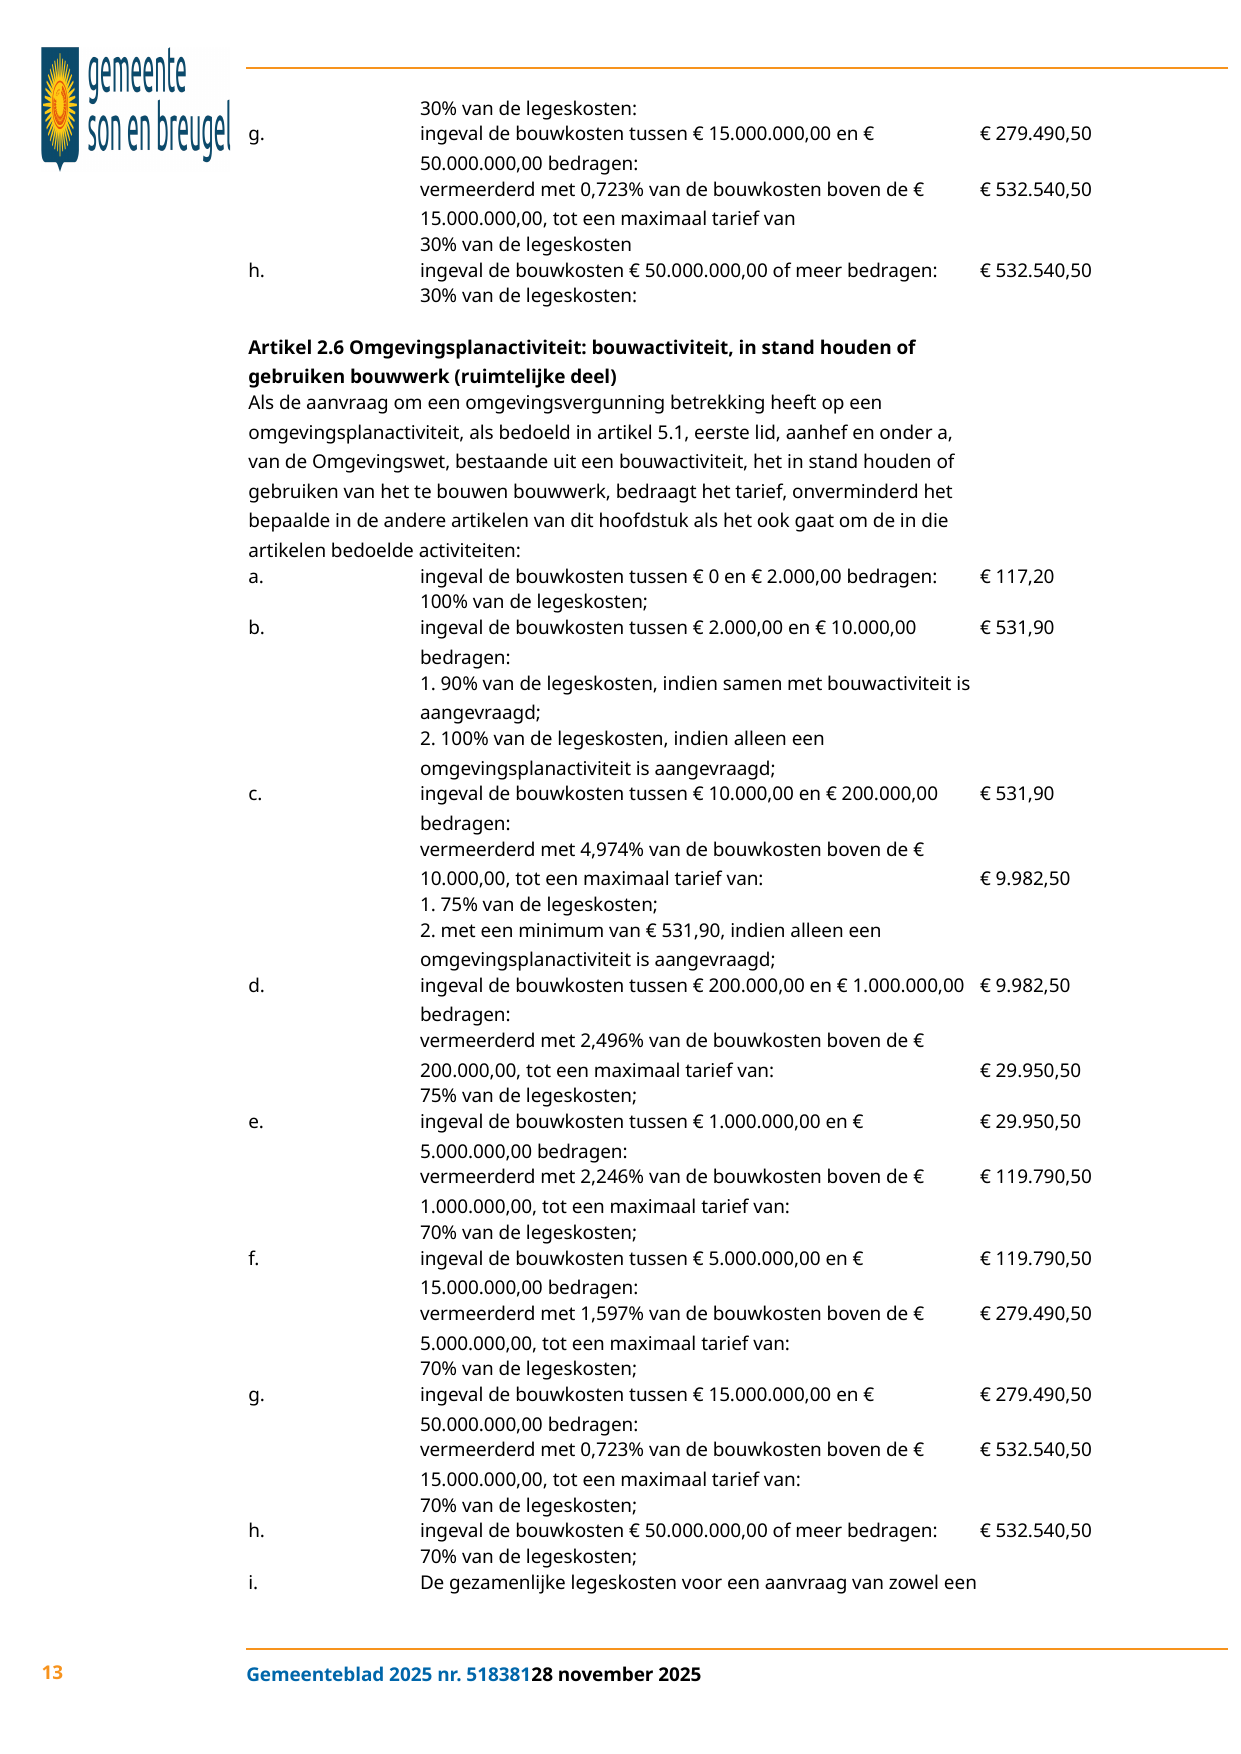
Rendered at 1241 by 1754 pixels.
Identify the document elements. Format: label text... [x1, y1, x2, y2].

table_cell ingeval de bouwkosten tussen € 5.000.000,00 en € 15.000.000,00 bedragen: [420, 1245, 980, 1300]
picture [41, 47, 231, 172]
table_cell € 117,20 [980, 563, 1152, 589]
table_cell [248, 1543, 420, 1569]
table_cell ingeval de bouwkosten tussen € 10.000,00 en € 200.000,00 bedragen: [420, 780, 980, 836]
table_cell vermeerderd met 2,246% van de bouwkosten boven de € 1.000.000,00, tot een maximaal tarief van: [420, 1164, 980, 1219]
table_cell vermeerderd met 0,723% van de bouwkosten boven de € 15.000.000,00, tot een maximaal tarief van: [420, 1436, 980, 1492]
table_cell [248, 725, 420, 780]
table_cell € 119.790,50 [980, 1164, 1152, 1219]
table_cell vermeerderd met 1,597% van de bouwkosten boven de € 5.000.000,00, tot een maximaal tarief van: [420, 1300, 980, 1355]
table_cell [980, 95, 1152, 121]
table_cell 70% van de legeskosten; [420, 1219, 980, 1245]
table_cell ingeval de bouwkosten tussen € 200.000,00 en € 1.000.000,00 bedragen: [420, 972, 980, 1027]
table_cell ingeval de bouwkosten tussen € 15.000.000,00 en € 50.000.000,00 bedragen: [420, 121, 980, 176]
table_cell € 29.950,50 [980, 1028, 1152, 1083]
table_cell [248, 231, 420, 257]
table_cell 75% van de legeskosten; [420, 1083, 980, 1108]
table_cell [248, 917, 420, 972]
table_cell [248, 1083, 420, 1108]
table_cell € 532.540,50 [980, 257, 1152, 283]
table_cell vermeerderd met 4,974% van de bouwkosten boven de € 10.000,00, tot een maximaal tarief van: [420, 836, 980, 891]
table_cell [248, 1164, 420, 1219]
table_cell ingeval de bouwkosten tussen € 15.000.000,00 en € 50.000.000,00 bedragen: [420, 1381, 980, 1436]
table_cell c. [248, 780, 420, 836]
table_cell 1. 90% van de legeskosten, indien samen met bouwactiviteit is aangevraagd; [420, 670, 980, 725]
table_cell [248, 589, 420, 614]
table_cell [980, 1355, 1152, 1381]
table_cell [980, 1543, 1152, 1569]
table_cell € 29.950,50 [980, 1109, 1152, 1164]
table_cell 70% van de legeskosten; [420, 1543, 980, 1569]
table_cell [248, 1219, 420, 1245]
table_cell h. [248, 257, 420, 283]
table_cell [980, 1492, 1152, 1517]
table_cell [248, 1436, 420, 1492]
table_cell ingeval de bouwkosten € 50.000.000,00 of meer bedragen: [420, 1518, 980, 1543]
table_cell [980, 1083, 1152, 1108]
table_cell € 532.540,50 [980, 1518, 1152, 1543]
table_cell [980, 1219, 1152, 1245]
table_cell e. [248, 1109, 420, 1164]
table_cell vermeerderd met 2,496% van de bouwkosten boven de € 200.000,00, tot een maximaal tarief van: [420, 1028, 980, 1083]
table_cell 30% van de legeskosten: [420, 283, 980, 308]
table_cell [248, 836, 420, 891]
table_cell € 531,90 [980, 615, 1152, 670]
table_cell [248, 670, 420, 725]
table_cell d. [248, 972, 420, 1027]
table_cell g. [248, 121, 420, 176]
table_cell € 119.790,50 [980, 1245, 1152, 1300]
table_cell ingeval de bouwkosten tussen € 0 en € 2.000,00 bedragen: [420, 563, 980, 589]
table_cell € 279.490,50 [980, 1300, 1152, 1355]
table_cell [420, 308, 980, 334]
table_cell h. [248, 1518, 420, 1543]
table_cell vermeerderd met 0,723% van de bouwkosten boven de € 15.000.000,00, tot een maximaal tarief van [420, 176, 980, 231]
table_cell [248, 283, 420, 308]
table_cell a. [248, 563, 420, 589]
table_cell [248, 1355, 420, 1381]
table_cell 2. met een minimum van € 531,90, indien alleen een omgevingsplanactiviteit is aangevraagd; [420, 917, 980, 972]
table_cell € 9.982,50 [980, 836, 1152, 891]
table_cell 70% van de legeskosten; [420, 1355, 980, 1381]
table_cell 100% van de legeskosten; [420, 589, 980, 614]
table_cell € 532.540,50 [980, 1436, 1152, 1492]
table_cell € 9.982,50 [980, 972, 1152, 1027]
table_cell 2. 100% van de legeskosten, indien alleen een omgevingsplanactiviteit is aangevraagd; [420, 725, 980, 780]
table_cell [980, 725, 1152, 780]
table_cell ingeval de bouwkosten € 50.000.000,00 of meer bedragen: [420, 257, 980, 283]
table_cell [248, 1300, 420, 1355]
table_cell [980, 231, 1152, 257]
table_cell € 279.490,50 [980, 121, 1152, 176]
table_cell [248, 1028, 420, 1083]
table_cell 30% van de legeskosten [420, 231, 980, 257]
table_cell [980, 917, 1152, 972]
table_cell [980, 334, 1152, 389]
table_cell 1. 75% van de legeskosten; [420, 891, 980, 917]
table_cell [980, 389, 1152, 563]
table_cell Als de aanvraag om een omgevingsvergunning betrekking heeft op een omgevingsplanactiviteit, als bedoeld in artikel 5.1, eerste lid, aanhef en onder a, van de Omgevingswet, bestaande uit een bouwactiviteit, het in stand houden of gebruiken van het te bouwen bouwwerk, bedraagt het tarief, onverminderd het bepaalde in de andere artikelen van dit hoofdstuk als het ook gaat om de in die artikelen bedoelde activiteiten: [248, 389, 980, 563]
table_cell € 279.490,50 [980, 1381, 1152, 1436]
table_cell 70% van de legeskosten; [420, 1492, 980, 1517]
table_cell € 532.540,50 [980, 176, 1152, 231]
table_cell i. [248, 1569, 420, 1595]
table_cell [980, 670, 1152, 725]
table_cell [248, 176, 420, 231]
table_cell [980, 283, 1152, 308]
table_cell b. [248, 615, 420, 670]
table_cell ingeval de bouwkosten tussen € 2.000,00 en € 10.000,00 bedragen: [420, 615, 980, 670]
table_cell De gezamenlijke legeskosten voor een aanvraag van zowel een [420, 1569, 980, 1595]
table_cell € 531,90 [980, 780, 1152, 836]
table_cell Artikel 2.6 Omgevingsplanactiviteit: bouwactiviteit, in stand houden of gebruiken bouwwerk (ruimtelijke deel) [248, 334, 980, 389]
table_cell [248, 95, 420, 121]
table_cell 30% van de legeskosten: [420, 95, 980, 121]
table_cell f. [248, 1245, 420, 1300]
table_cell ingeval de bouwkosten tussen € 1.000.000,00 en € 5.000.000,00 bedragen: [420, 1109, 980, 1164]
table_cell [980, 589, 1152, 614]
table_cell [248, 891, 420, 917]
table_cell [248, 1492, 420, 1517]
table_cell [248, 308, 420, 334]
table_cell [980, 308, 1152, 334]
table_cell [980, 891, 1152, 917]
table_cell [980, 1569, 1152, 1595]
table_cell g. [248, 1381, 420, 1436]
